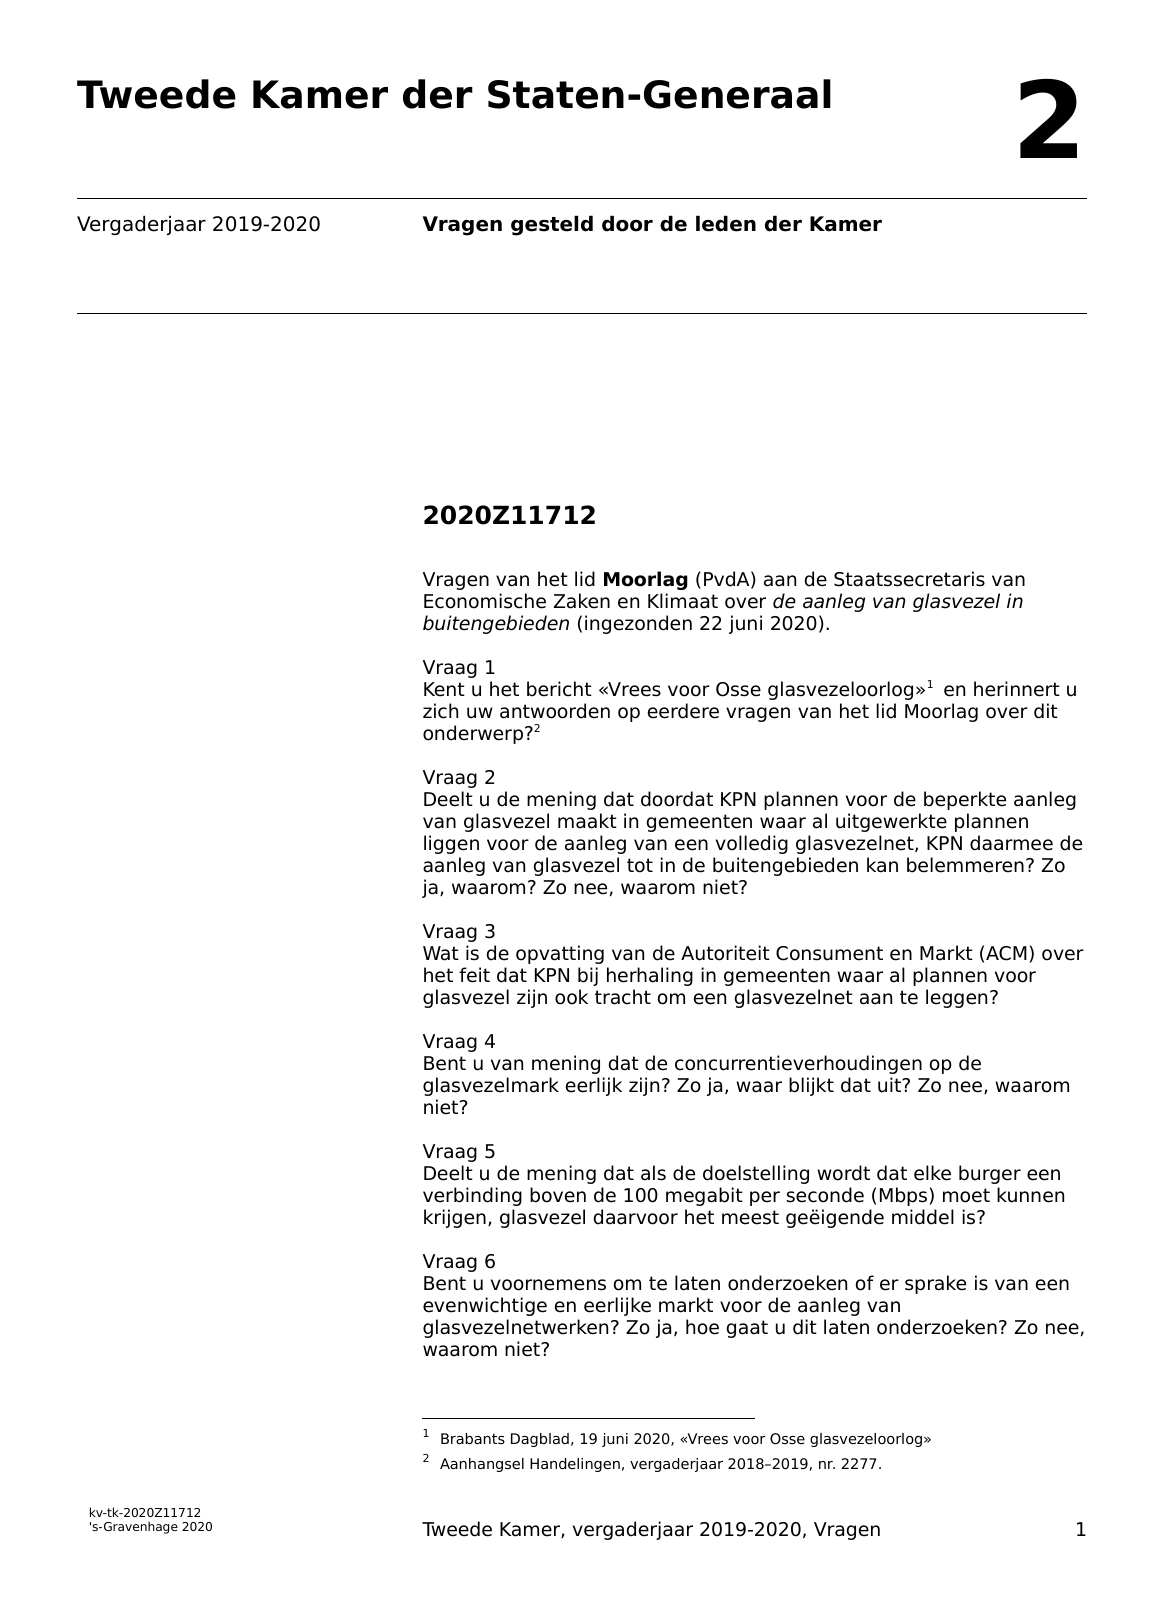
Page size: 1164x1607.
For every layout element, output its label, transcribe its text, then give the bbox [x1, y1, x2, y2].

text Deelt u de mening dat doordat KPN plannen voor de beperkte aanleg van glasvezel maakt in gemeenten waar al uitgewerkte plannen liggen voor de aanleg van een volledig glasvezelnet, KPN daarmee de aanleg van glasvezel tot in de buitengebieden kan belemmeren? Zo ja, waarom? Zo nee, waarom niet? [422, 789, 1087, 899]
text Vraag 6 [422, 1251, 1087, 1273]
table_header Tweede Kamer der Staten-Generaal [77, 59, 886, 198]
text 2020Z11712 [422, 501, 1087, 531]
text Deelt u de mening dat als de doelstelling wordt dat elke burger een verbinding boven de 100 megabit per seconde (Mbps) moet kunnen krijgen, glasvezel daarvoor het meest geëigende middel is? [422, 1163, 1087, 1229]
table_cell Vergaderjaar 2019-2020 [77, 199, 422, 313]
table_cell Vragen gesteld door de leden der Kamer [422, 199, 1087, 313]
text Bent u van mening dat de concurrentieverhoudingen op de glasvezelmark eerlijk zijn? Zo ja, waar blijkt dat uit? Zo nee, waarom niet? [422, 1053, 1087, 1119]
text Aanhangsel Handelingen, vergaderjaar 2018–2019, nr. 2277. [422, 1452, 1087, 1474]
text Vraag 5 [422, 1141, 1087, 1163]
text Vraag 3 [422, 921, 1087, 943]
text Brabants Dagblad, 19 juni 2020, «Vrees voor Osse glasvezeloorlog» [422, 1427, 1087, 1449]
text 's-Gravenhage 2020 [88, 1520, 323, 1534]
text Kent u het bericht «Vrees voor Osse glasvezeloorlog» en herinnert u zich uw antwoorden op eerdere vragen van het lid Moorlag over dit onderwerp? [422, 679, 1087, 745]
table_header 2 [886, 59, 1087, 198]
text Bent u voornemens om te laten onderzoeken of er sprake is van een evenwichtige en eerlijke markt voor de aanleg van glasvezelnetwerken? Zo ja, hoe gaat u dit laten onderzoeken? Zo nee, waarom niet? [422, 1273, 1087, 1361]
text kv-tk-2020Z11712 [88, 1506, 323, 1520]
text Vraag 2 [422, 767, 1087, 789]
text Vragen van het lid Moorlag (PvdA) aan de Staatssecretaris van Economische Zaken en Klimaat over de aanleg van glasvezel in buitengebieden (ingezonden 22 juni 2020). [422, 569, 1087, 635]
text Vraag 4 [422, 1031, 1087, 1053]
text Wat is de opvatting van de Autoriteit Consument en Markt (ACM) over het feit dat KPN bij herhaling in gemeenten waar al plannen voor glasvezel zijn ook tracht om een glasvezelnet aan te leggen? [422, 943, 1087, 1009]
text Vraag 1 [422, 657, 1087, 679]
